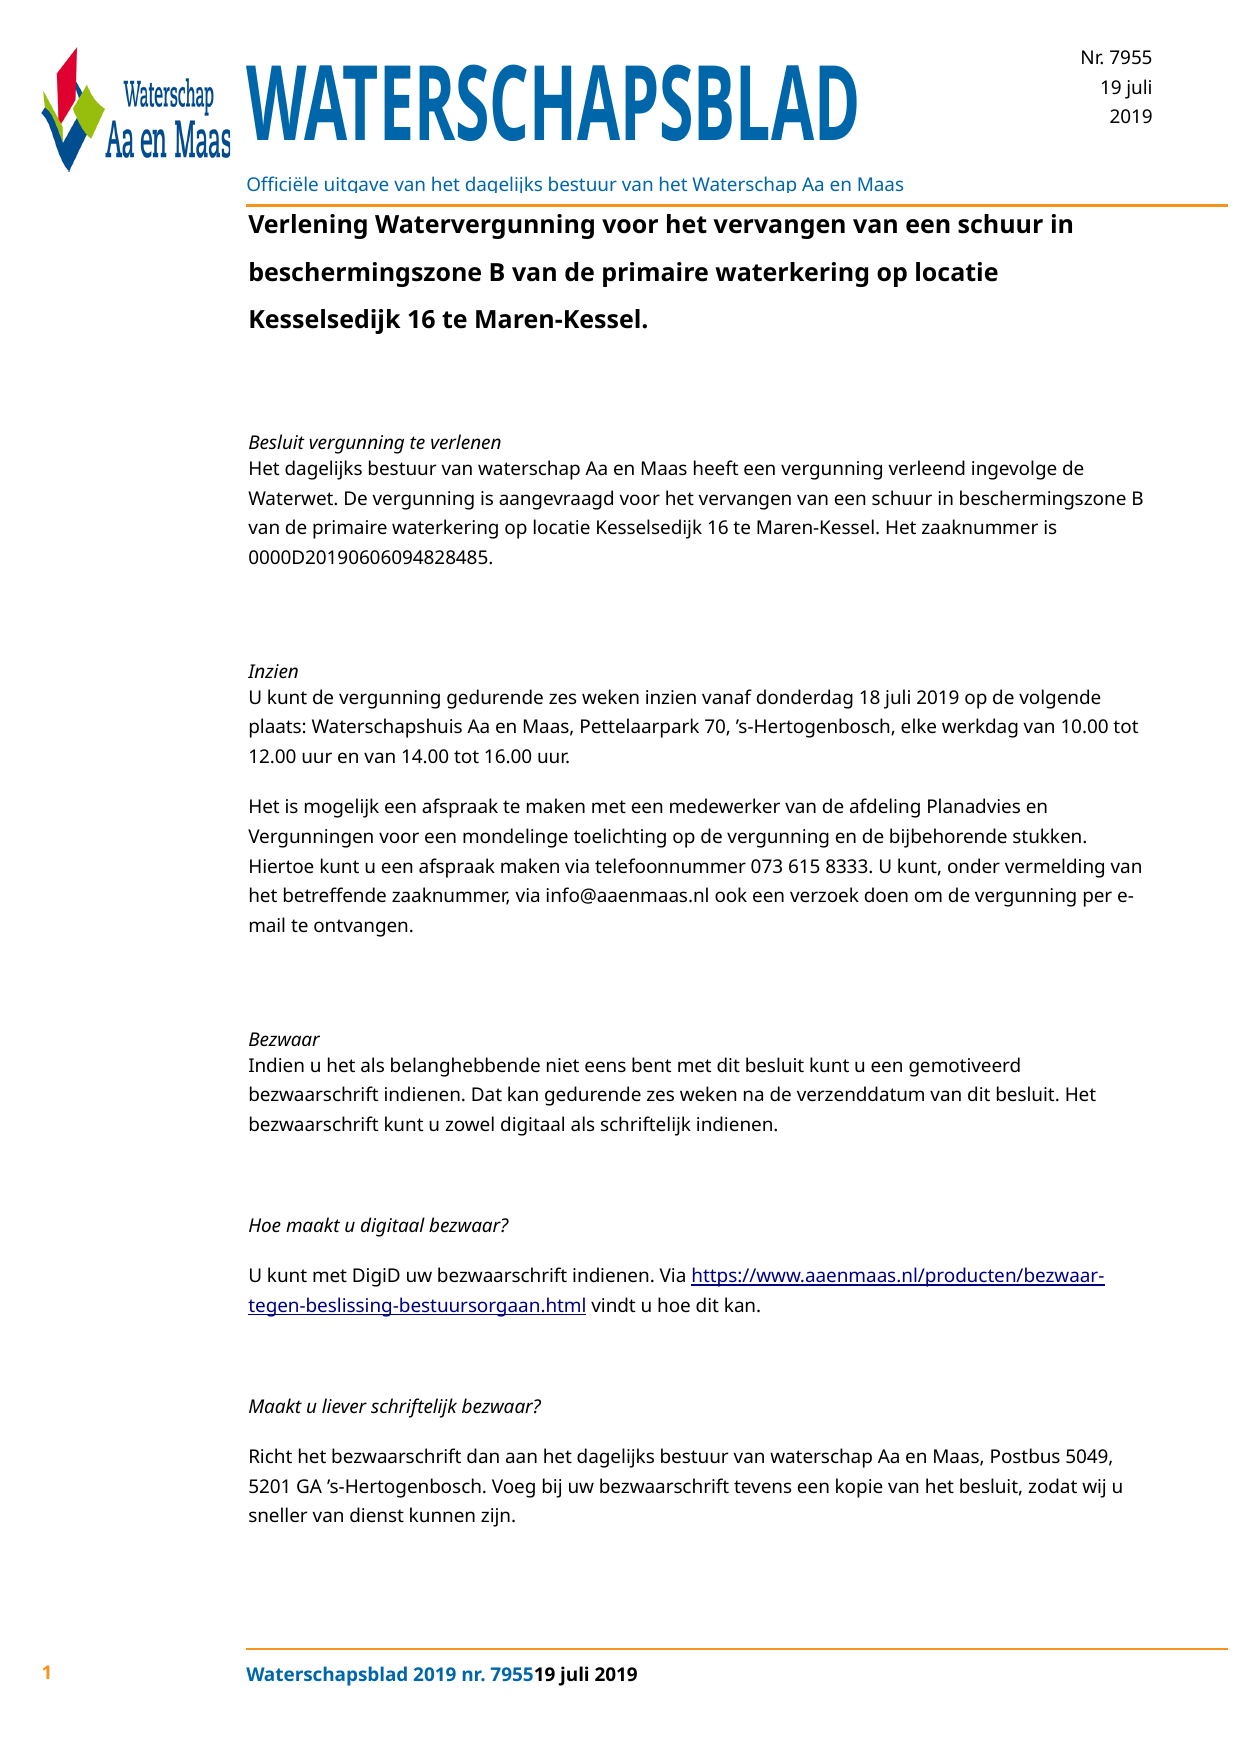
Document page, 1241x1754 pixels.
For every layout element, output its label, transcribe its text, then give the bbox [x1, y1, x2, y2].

text Richt het bezwaarschrift dan aan het dagelijks bestuur van waterschap Aa en Maas, Postbus 5049, 5201 GA ’s-Hertogenbosch. Voeg bij uw bezwaarschrift tevens een kopie van het besluit, zodat wij u sneller van dienst kunnen zijn. [248, 1443, 1152, 1528]
text Bezwaar [248, 1026, 1152, 1052]
text Indien u het als belanghebbende niet eens bent met dit besluit kunt u een gemotiveerd bezwaarschrift indienen. Dat kan gedurende zes weken na de verzenddatum van dit besluit. Het bezwaarschrift kunt u zowel digitaal als schriftelijk indienen. [248, 1052, 1152, 1137]
text U kunt de vergunning gedurende zes weken inzien vanaf donderdag 18 juli 2019 op de volgende plaats: Waterschapshuis Aa en Maas, Pettelaarpark 70, ’s-Hertogenbosch, elke werkdag van 10.00 tot 12.00 uur en van 14.00 tot 16.00 uur. [248, 684, 1152, 769]
text Het dagelijks bestuur van waterschap Aa en Maas heeft een vergunning verleend ingevolge de Waterwet. De vergunning is aangevraagd voor het vervangen van een schuur in beschermingszone B van de primaire waterkering op locatie Kesselsedijk 16 te Maren-Kessel. Het zaaknummer is 0000D20190606094828485. [248, 455, 1152, 570]
text Verlening Watervergunning voor het vervangen van een schuur in beschermingszone B van de primaire waterkering op locatie Kesselsedijk 16 te Maren-Kessel. [248, 207, 1152, 336]
text Maakt u liever schriftelijk bezwaar? [248, 1393, 1152, 1419]
text Het is mogelijk een afspraak te maken met een medewerker van de afdeling Planadvies en Vergunningen voor een mondelinge toelichting op de vergunning en de bijbehorende stukken. Hiertoe kunt u een afspraak maken via telefoonnummer 073 615 8333. U kunt, onder vermelding van het betreffende zaaknummer, via info@aaenmaas.nl ook een verzoek doen om de vergunning per e-mail te ontvangen. [248, 794, 1152, 938]
text Inzien [248, 658, 1152, 684]
text U kunt met DigiD uw bezwaarschrift indienen. Via https://www.aaenmaas.nl/producten/bezwaar-tegen-beslissing-bestuursorgaan.html vindt u hoe dit kan. [248, 1262, 1152, 1318]
text Hoe maakt u digitaal bezwaar? [248, 1212, 1152, 1238]
picture [41, 47, 231, 172]
text Besluit vergunning te verlenen [248, 429, 1152, 455]
